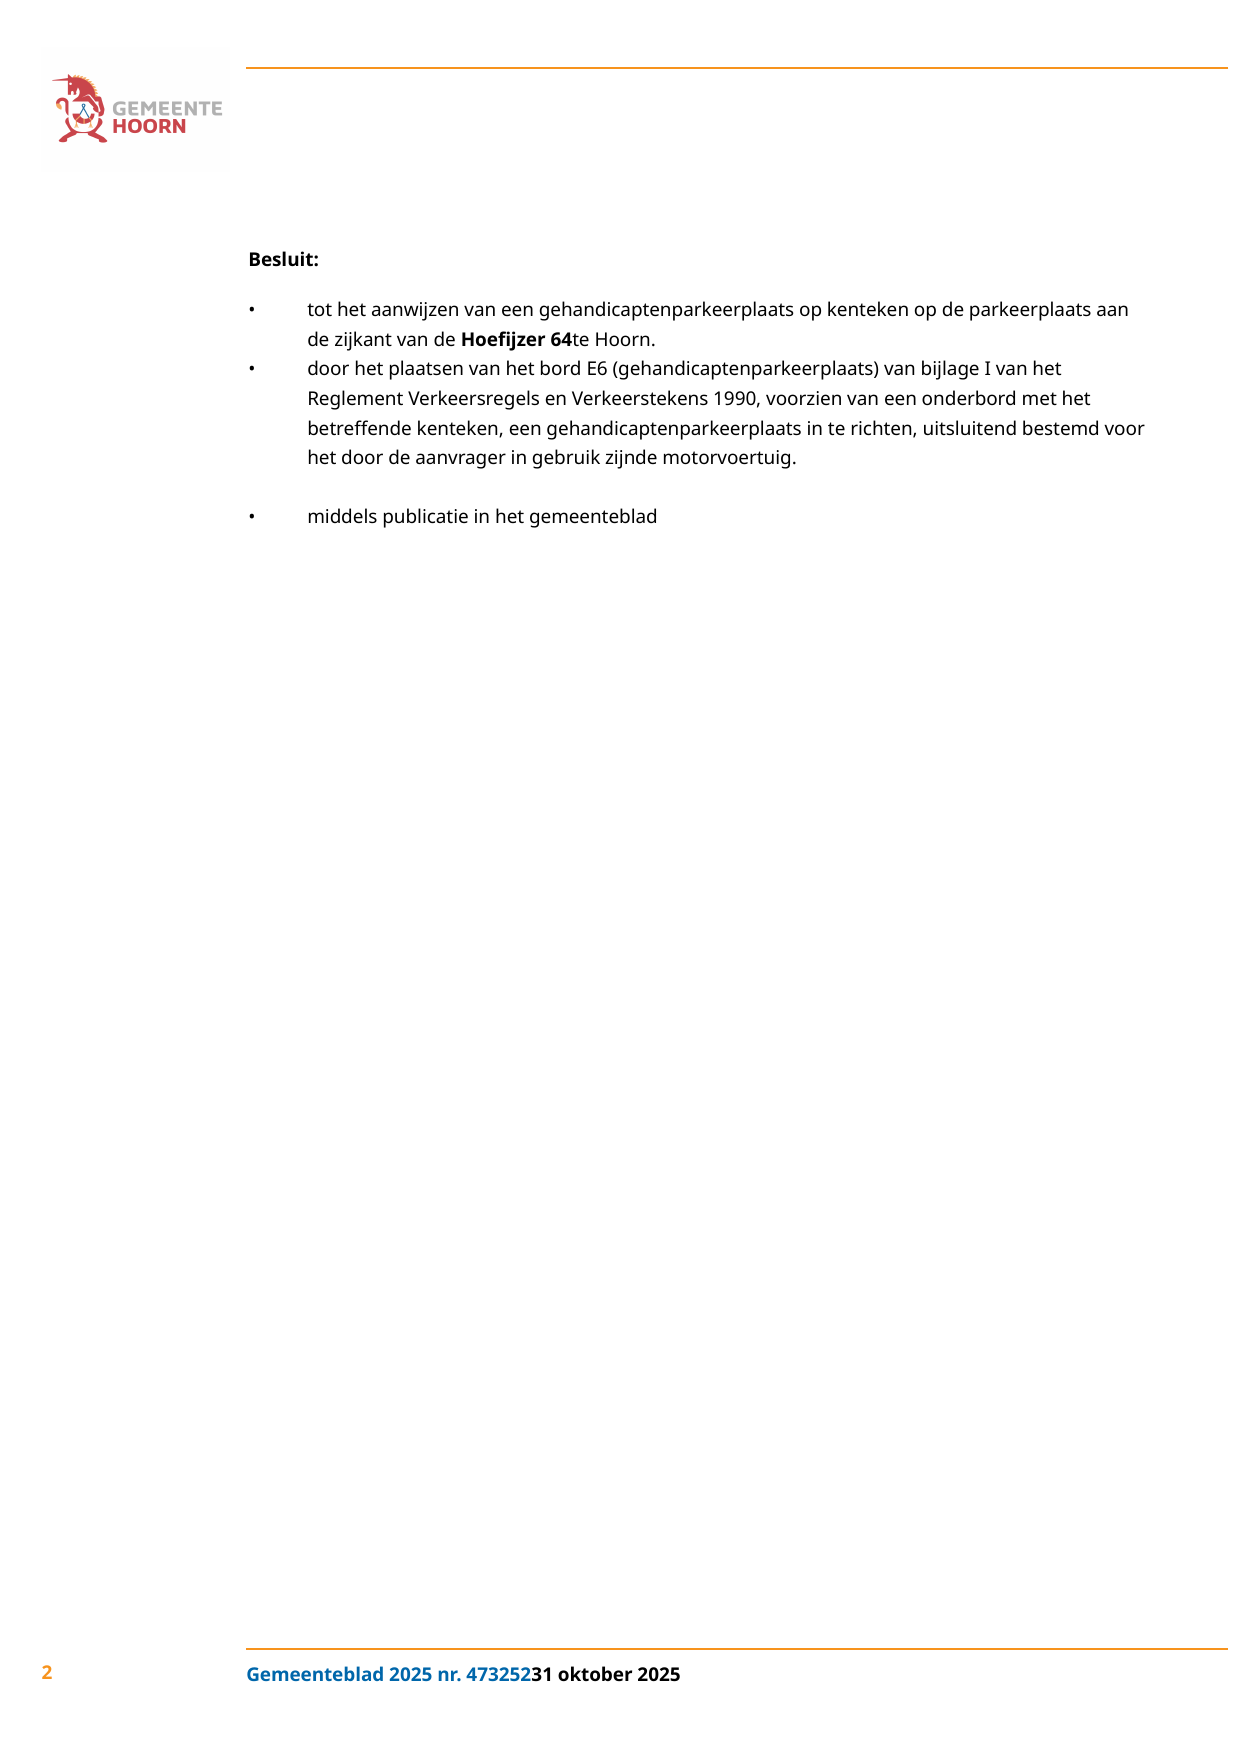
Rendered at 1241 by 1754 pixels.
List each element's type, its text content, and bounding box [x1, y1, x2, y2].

list door het plaatsen van het bord E6 (gehandicaptenparkeerplaats) van bijlage I van het Reglement Verkeersregels en Verkeerstekens 1990, voorzien van een onderbord met het betreffende kenteken, een gehandicaptenparkeerplaats in te richten, uitsluitend bestemd voor het door de aanvrager in gebruik zijnde motorvoertuig. [248, 356, 1152, 470]
text Besluit: [248, 246, 1152, 272]
list middels publicatie in het gemeenteblad [248, 503, 1152, 529]
list tot het aanwijzen van een gehandicaptenparkeerplaats op kenteken op de parkeerplaats aan de zijkant van de Hoefijzer 64te Hoorn. [248, 296, 1152, 352]
picture [41, 47, 231, 172]
